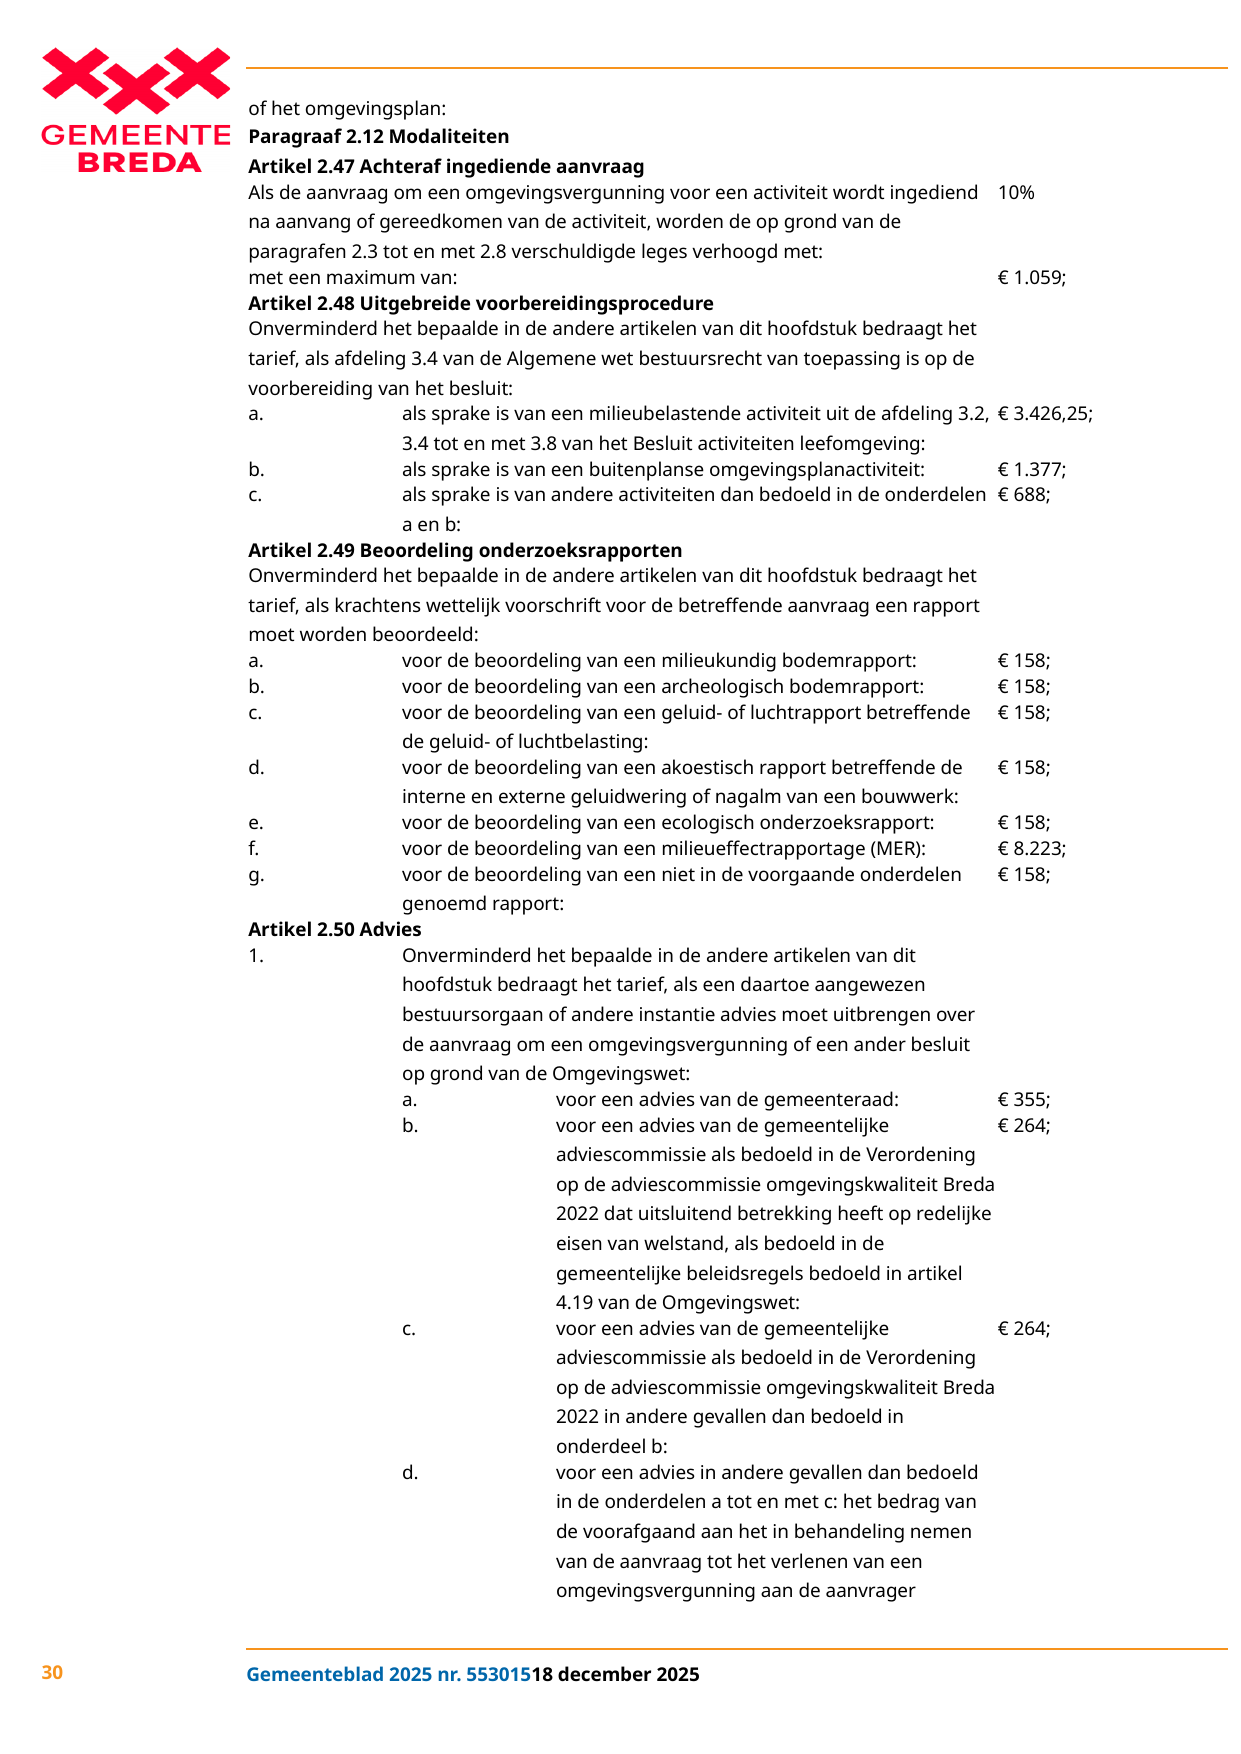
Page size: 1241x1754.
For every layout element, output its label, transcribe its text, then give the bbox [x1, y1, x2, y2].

table_cell c. [402, 1315, 556, 1459]
table_cell e. [248, 810, 402, 835]
table_cell [998, 1459, 1152, 1603]
table_cell als sprake is van andere activiteiten dan bedoeld in de onderdelen a en b: [402, 481, 998, 537]
table_cell 10% [998, 179, 1152, 264]
table_cell als sprake is van een milieubelastende activiteit uit de afdeling 3.2, 3.4 tot en met 3.8 van het Besluit activiteiten leefomgeving: [402, 400, 998, 456]
table_cell voor de beoordeling van een ecologisch onderzoeksrapport: [402, 810, 998, 835]
table_cell g. [248, 861, 402, 916]
table_header [998, 154, 1152, 179]
picture [41, 47, 231, 172]
table_cell [998, 316, 1152, 400]
table_cell voor de beoordeling van een akoestisch rapport betreffende de interne en externe geluidwering of nagalm van een bouwwerk: [402, 754, 998, 809]
table_cell d. [402, 1459, 556, 1603]
table_cell € 1.059; [998, 264, 1152, 290]
table_cell € 158; [998, 861, 1152, 916]
table_cell [998, 537, 1152, 562]
table_cell Artikel 2.48 Uitgebreide voorbereidingsprocedure [248, 290, 998, 316]
table_header Artikel 2.47 Achteraf ingediende aanvraag [248, 154, 998, 179]
table_cell € 688; [998, 481, 1152, 537]
table_cell a. [248, 400, 402, 456]
table_cell [248, 1112, 402, 1315]
table_cell c. [248, 481, 402, 537]
table_cell a. [402, 1086, 556, 1112]
table_cell [248, 1086, 402, 1112]
table_cell [998, 916, 1152, 942]
table_cell voor een advies van de gemeenteraad: [556, 1086, 998, 1112]
table_cell d. [248, 754, 402, 809]
table_cell € 264; [998, 1112, 1152, 1315]
table_cell [948, 95, 1152, 121]
table_cell Artikel 2.50 Advies [248, 916, 998, 942]
table_cell b. [248, 673, 402, 699]
table_cell € 158; [998, 699, 1152, 754]
table_cell voor een advies in andere gevallen dan bedoeld in de onderdelen a tot en met c: het bedrag van de voorafgaand aan het in behandeling nemen van de aanvraag tot het verlenen van een omgevingsvergunning aan de aanvrager [556, 1459, 998, 1603]
table_cell c. [248, 699, 402, 754]
table_cell [998, 563, 1152, 647]
table_cell of het omgevingsplan: [248, 95, 948, 121]
table_cell voor de beoordeling van een niet in de voorgaande onderdelen genoemd rapport: [402, 861, 998, 916]
table_cell Artikel 2.49 Beoordeling onderzoeksrapporten [248, 537, 998, 562]
table_cell [998, 290, 1152, 316]
table_cell Als de aanvraag om een omgevingsvergunning voor een activiteit wordt ingediend na aanvang of gereedkomen van de activiteit, worden de op grond van de paragrafen 2.3 tot en met 2.8 verschuldigde leges verhoogd met: [248, 179, 998, 264]
table_cell € 158; [998, 810, 1152, 835]
table_cell Onverminderd het bepaalde in de andere artikelen van dit hoofdstuk bedraagt het tarief, als krachtens wettelijk voorschrift voor de betreffende aanvraag een rapport moet worden beoordeeld: [248, 563, 998, 647]
table_cell b. [402, 1112, 556, 1315]
table_cell € 158; [998, 673, 1152, 699]
table_cell voor de beoordeling van een archeologisch bodemrapport: [402, 673, 998, 699]
table_cell Onverminderd het bepaalde in de andere artikelen van dit hoofdstuk bedraagt het tarief, als afdeling 3.4 van de Algemene wet bestuursrecht van toepassing is op de voorbereiding van het besluit: [248, 316, 998, 400]
table_cell als sprake is van een buitenplanse omgevingsplanactiviteit: [402, 456, 998, 481]
table_cell € 158; [998, 648, 1152, 673]
table_cell b. [248, 456, 402, 481]
table_cell € 158; [998, 754, 1152, 809]
table_cell met een maximum van: [248, 264, 998, 290]
table_cell € 355; [998, 1086, 1152, 1112]
table_cell voor de beoordeling van een milieueffectrapportage (MER): [402, 835, 998, 861]
table_cell [998, 942, 1152, 1086]
table_cell [248, 1459, 402, 1603]
table_cell Onverminderd het bepaalde in de andere artikelen van dit hoofdstuk bedraagt het tarief, als een daartoe aangewezen bestuursorgaan of andere instantie advies moet uitbrengen over de aanvraag om een omgevingsvergunning of een ander besluit op grond van de Omgevingswet: [402, 942, 998, 1086]
table_cell [248, 1315, 402, 1459]
table_cell 1. [248, 942, 402, 1086]
table_cell f. [248, 835, 402, 861]
table_cell € 1.377; [998, 456, 1152, 481]
table_cell € 3.426,25; [998, 400, 1152, 456]
table_cell voor de beoordeling van een milieukundig bodemrapport: [402, 648, 998, 673]
table_cell voor de beoordeling van een geluid- of luchtrapport betreffende de geluid- of luchtbelasting: [402, 699, 998, 754]
table_cell voor een advies van de gemeentelijke adviescommissie als bedoeld in de Verordening op de adviescommissie omgevingskwaliteit Breda 2022 dat uitsluitend betrekking heeft op redelijke eisen van welstand, als bedoeld in de gemeentelijke beleidsregels bedoeld in artikel 4.19 van de Omgevingswet: [556, 1112, 998, 1315]
table_cell € 264; [998, 1315, 1152, 1459]
table_cell voor een advies van de gemeentelijke adviescommissie als bedoeld in de Verordening op de adviescommissie omgevingskwaliteit Breda 2022 in andere gevallen dan bedoeld in onderdeel b: [556, 1315, 998, 1459]
table_cell a. [248, 648, 402, 673]
text Paragraaf 2.12 Modaliteiten [248, 124, 1152, 149]
table_cell € 8.223; [998, 835, 1152, 861]
